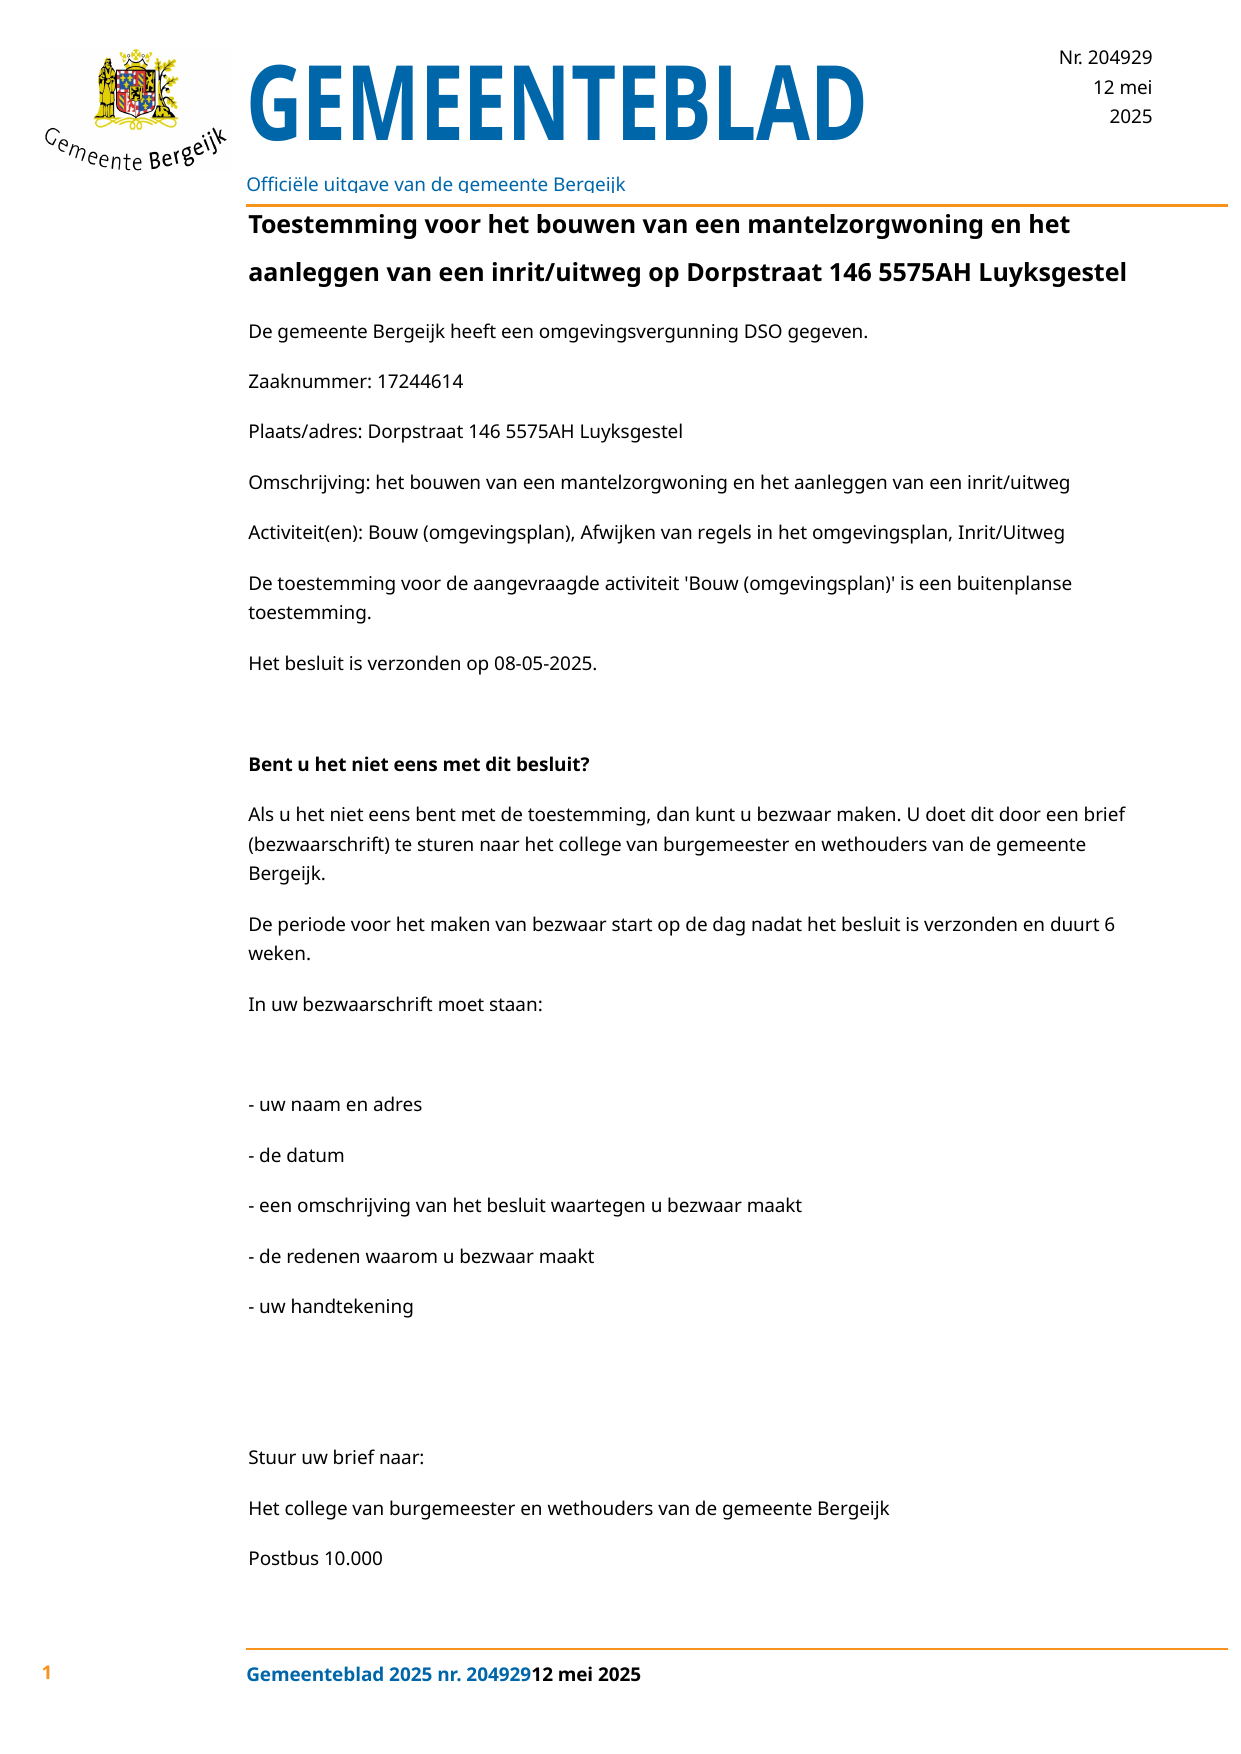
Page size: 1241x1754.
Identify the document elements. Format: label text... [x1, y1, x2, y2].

text Plaats/adres: Dorpstraat 146 5575AH Luyksgestel [248, 419, 1152, 444]
text De periode voor het maken van bezwaar start op de dag nadat het besluit is verzonden en duurt 6 weken. [248, 911, 1152, 966]
text Omschrijving: het bouwen van een mantelzorgwoning en het aanleggen van een inrit/uitweg [248, 469, 1152, 495]
text De gemeente Bergeijk heeft een omgevingsvergunning DSO gegeven. [248, 318, 1152, 344]
picture [41, 47, 231, 172]
text Postbus 10.000 [248, 1545, 1152, 1571]
text Bent u het niet eens met dit besluit? [248, 751, 1152, 777]
text Stuur uw brief naar: [248, 1444, 1152, 1470]
text Het besluit is verzonden op 08-05-2025. [248, 650, 1152, 676]
text De toestemming voor de aangevraagde activiteit 'Bouw (omgevingsplan)' is een buitenplanse toestemming. [248, 570, 1152, 625]
text - een omschrijving van het besluit waartegen u bezwaar maakt [248, 1192, 1152, 1218]
text Het college van burgemeester en wethouders van de gemeente Bergeijk [248, 1495, 1152, 1521]
text Activiteit(en): Bouw (omgevingsplan), Afwijken van regels in het omgevingsplan, Inrit/Uitweg [248, 519, 1152, 545]
text - de datum [248, 1142, 1152, 1168]
text - uw naam en adres [248, 1092, 1152, 1117]
text Als u het niet eens bent met de toestemming, dan kunt u bezwaar maken. U doet dit door een brief (bezwaarschrift) te sturen naar het college van burgemeester en wethouders van de gemeente Bergeijk. [248, 801, 1152, 886]
text Toestemming voor het bouwen van een mantelzorgwoning en het aanleggen van een inrit/uitweg op Dorpstraat 146 5575AH Luyksgestel [248, 207, 1152, 288]
text Zaaknummer: 17244614 [248, 368, 1152, 394]
text - uw handtekening [248, 1293, 1152, 1319]
text - de redenen waarom u bezwaar maakt [248, 1243, 1152, 1269]
text In uw bezwaarschrift moet staan: [248, 991, 1152, 1017]
